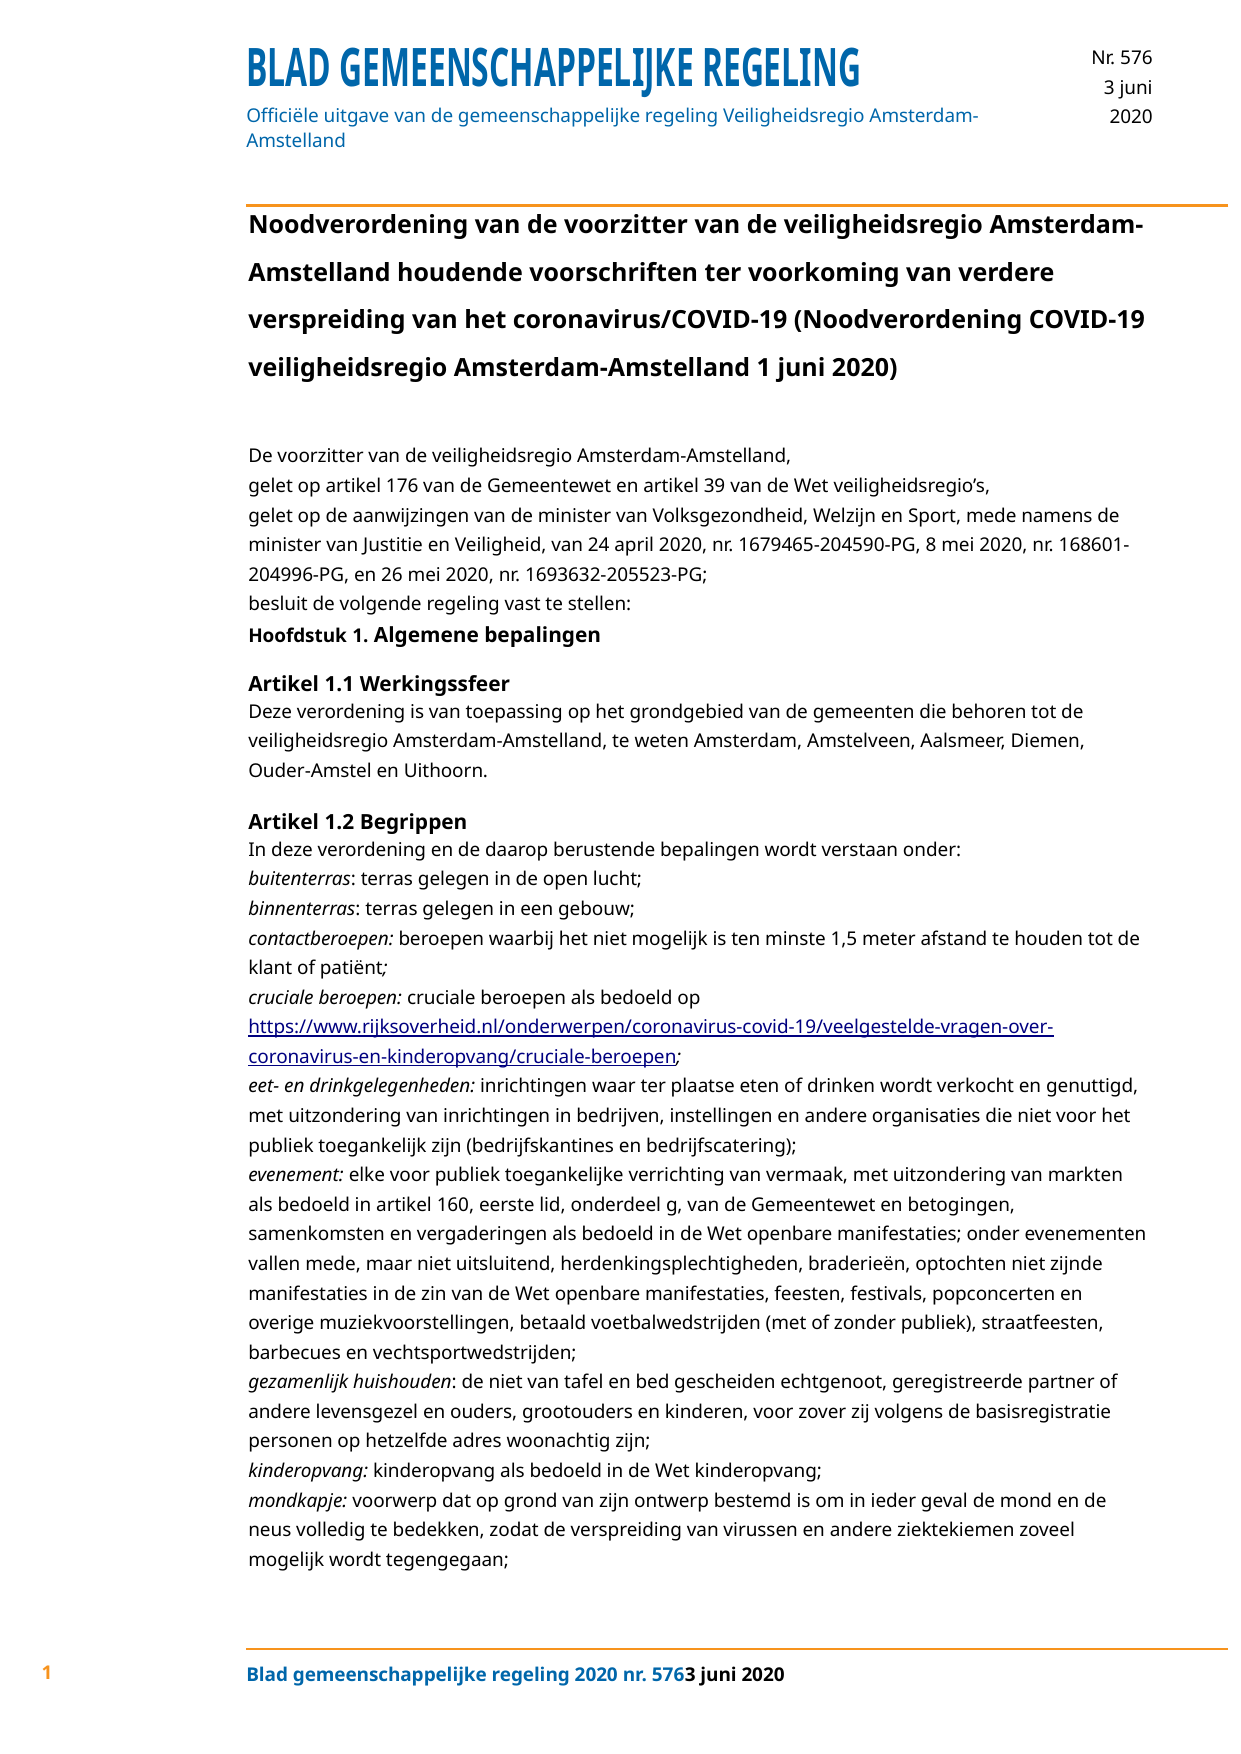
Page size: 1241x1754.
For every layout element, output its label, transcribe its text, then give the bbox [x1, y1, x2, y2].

text eet- en drinkgelegenheden: inrichtingen waar ter plaatse eten of drinken wordt verkocht en genuttigd, met uitzondering van inrichtingen in bedrijven, instellingen en andere organisaties die niet voor het publiek toegankelijk zijn (bedrijfskantines en bedrijfscatering); [248, 1073, 1152, 1157]
text gezamenlijk huishouden: de niet van tafel en bed gescheiden echtgenoot, geregistreerde partner of andere levensgezel en ouders, grootouders en kinderen, voor zover zij volgens de basisregistratie personen op hetzelfde adres woonachtig zijn; [248, 1368, 1152, 1453]
text binnenterras: terras gelegen in een gebouw; [248, 895, 1152, 921]
text Deze verordening is van toepassing op het grondgebied van de gemeenten die behoren tot de veiligheidsregio Amsterdam-Amstelland, te weten Amsterdam, Amstelveen, Aalsmeer, Diemen, Ouder-Amstel en Uithoorn. [248, 698, 1152, 783]
text mondkapje: voorwerp dat op grond van zijn ontwerp bestemd is om in ieder geval de mond en de neus volledig te bedekken, zodat de verspreiding van virussen en andere ziektekiemen zoveel mogelijk wordt tegengegaan; [248, 1487, 1152, 1572]
text Artikel 1.2 Begrippen [248, 807, 1152, 836]
picture [41, 47, 231, 172]
text In deze verordening en de daarop berustende bepalingen wordt verstaan onder: [248, 836, 1152, 862]
text gelet op artikel 176 van de Gemeentewet en artikel 39 van de Wet veiligheidsregio’s, [248, 472, 1152, 498]
text gelet op de aanwijzingen van de minister van Volksgezondheid, Welzijn en Sport, mede namens de minister van Justitie en Veiligheid, van 24 april 2020, nr. 1679465-204590-PG, 8 mei 2020, nr. 168601-204996-PG, en 26 mei 2020, nr. 1693632-205523-PG; [248, 502, 1152, 587]
text Artikel 1.1 Werkingssfeer [248, 669, 1152, 698]
text evenement: elke voor publiek toegankelijke verrichting van vermaak, met uitzondering van markten als bedoeld in artikel 160, eerste lid, onderdeel g, van de Gemeentewet en betogingen, samenkomsten en vergaderingen als bedoeld in de Wet openbare manifestaties; onder evenementen vallen mede, maar niet uitsluitend, herdenkingsplechtigheden, braderieën, optochten niet zijnde manifestaties in de zin van de Wet openbare manifestaties, feesten, festivals, popconcerten en overige muziekvoorstellingen, betaald voetbalwedstrijden (met of zonder publiek), straatfeesten, barbecues en vechtsportwedstrijden; [248, 1161, 1152, 1364]
text besluit de volgende regeling vast te stellen: [248, 591, 1152, 616]
text De voorzitter van de veiligheidsregio Amsterdam-Amstelland, [248, 443, 1152, 468]
text buitenterras: terras gelegen in de open lucht; [248, 866, 1152, 891]
text contactberoepen: beroepen waarbij het niet mogelijk is ten minste 1,5 meter afstand te houden tot de klant of patiënt; [248, 925, 1152, 980]
text Noodverordening van de voorzitter van de veiligheidsregio Amsterdam-Amstelland houdende voorschriften ter voorkoming van verdere verspreiding van het coronavirus/COVID-19 (Noodverordening COVID-19 veiligheidsregio Amsterdam-Amstelland 1 juni 2020) [248, 207, 1152, 384]
text Hoofdstuk 1. Algemene bepalingen [248, 620, 1152, 649]
text kinderopvang: kinderopvang als bedoeld in de Wet kinderopvang; [248, 1457, 1152, 1483]
text cruciale beroepen: cruciale beroepen als bedoeld op https://www.rijksoverheid.nl/onderwerpen/coronavirus-covid-19/veelgestelde-vragen-over-coronavirus-en-kinderopvang/cruciale-beroepen; [248, 984, 1152, 1069]
